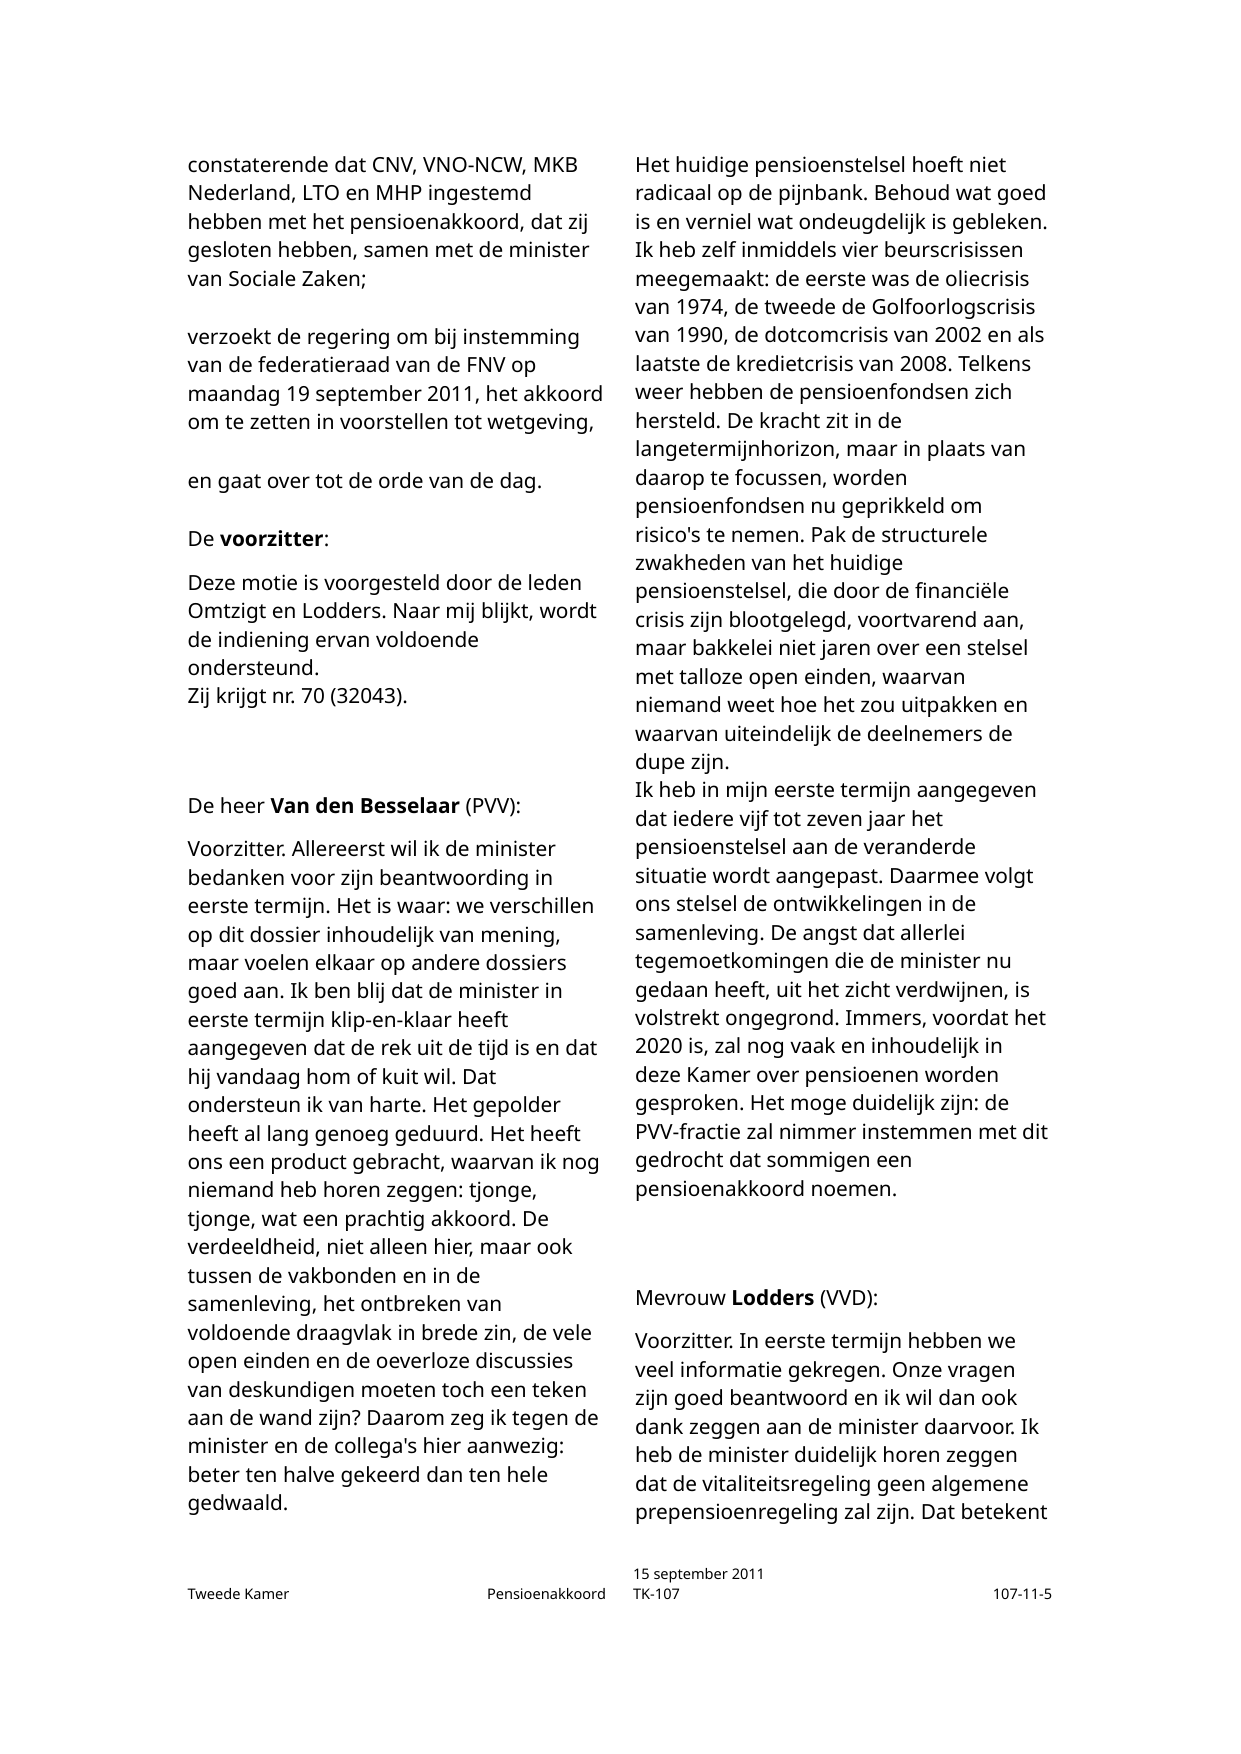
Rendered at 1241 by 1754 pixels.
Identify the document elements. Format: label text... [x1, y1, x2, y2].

text constaterende dat CNV, VNO-NCW, MKB Nederland, LTO en MHP ingestemd hebben met het pensioenakkoord, dat zij gesloten hebben, samen met de minister van Sociale Zaken; [187, 150, 605, 292]
text De voorzitter: [187, 524, 605, 553]
text Voorzitter. Allereerst wil ik de minister bedanken voor zijn beantwoording in eerste termijn. Het is waar: we verschillen op dit dossier inhoudelijk van mening, maar voelen elkaar op andere dossiers goed aan. Ik ben blij dat de minister in eerste termijn klip-en-klaar heeft aangegeven dat de rek uit de tijd is en dat hij vandaag hom of kuit wil. Dat ondersteun ik van harte. Het gepolder heeft al lang genoeg geduurd. Het heeft ons een product gebracht, waarvan ik nog niemand heb horen zeggen: tjonge, tjonge, wat een prachtig akkoord. De verdeeldheid, niet alleen hier, maar ook tussen de vakbonden en in de samenleving, het ontbreken van voldoende draagvlak in brede zin, de vele open einden en de oeverloze discussies van deskundigen moeten toch een teken aan de wand zijn? Daarom zeg ik tegen de minister en de collega's hier aanwezig: beter ten halve gekeerd dan ten hele gedwaald. [187, 834, 605, 1517]
text verzoekt de regering om bij instemming van de federatieraad van de FNV op maandag 19 september 2011, het akkoord om te zetten in voorstellen tot wetgeving, [187, 322, 605, 436]
text Deze motie is voorgesteld door de leden Omtzigt en Lodders. Naar mij blijkt, wordt de indiening ervan voldoende ondersteund. [187, 568, 605, 682]
text en gaat over tot de orde van de dag. [187, 466, 605, 494]
text Voorzitter. In eerste termijn hebben we veel informatie gekregen. Onze vragen zijn goed beantwoord en ik wil dan ook dank zeggen aan de minister daarvoor. Ik heb de minister duidelijk horen zeggen dat de vitaliteitsregeling geen algemene prepensioenregeling zal zijn. Dat betekent [635, 1327, 1053, 1526]
text Zij krijgt nr. 70 (32043). [187, 682, 605, 710]
text De heer Van den Besselaar (PVV): [187, 791, 605, 819]
text Mevrouw Lodders (VVD): [635, 1283, 1053, 1312]
text Het huidige pensioenstelsel hoeft niet radicaal op de pijnbank. Behoud wat goed is en verniel wat ondeugdelijk is gebleken. Ik heb zelf inmiddels vier beurscrisissen meegemaakt: de eerste was de oliecrisis van 1974, de tweede de Golfoorlogscrisis van 1990, de dotcomcrisis van 2002 en als laatste de kredietcrisis van 2008. Telkens weer hebben de pensioenfondsen zich hersteld. De kracht zit in de langetermijnhorizon, maar in plaats van daarop te focussen, worden pensioenfondsen nu geprikkeld om risico's te nemen. Pak de structurele zwakheden van het huidige pensioenstelsel, die door de financiële crisis zijn blootgelegd, voortvarend aan, maar bakkelei niet jaren over een stelsel met talloze open einden, waarvan niemand weet hoe het zou uitpakken en waarvan uiteindelijk de deelnemers de dupe zijn. [635, 150, 1053, 776]
text Ik heb in mijn eerste termijn aangegeven dat iedere vijf tot zeven jaar het pensioenstelsel aan de veranderde situatie wordt aangepast. Daarmee volgt ons stelsel de ontwikkelingen in de samenleving. De angst dat allerlei tegemoetkomingen die de minister nu gedaan heeft, uit het zicht verdwijnen, is volstrekt ongegrond. Immers, voordat het 2020 is, zal nog vaak en inhoudelijk in deze Kamer over pensioenen worden gesproken. Het moge duidelijk zijn: de PVV-fractie zal nimmer instemmen met dit gedrocht dat sommigen een pensioenakkoord noemen. [635, 776, 1053, 1202]
text  [635, 1232, 1053, 1261]
text  [187, 740, 605, 768]
